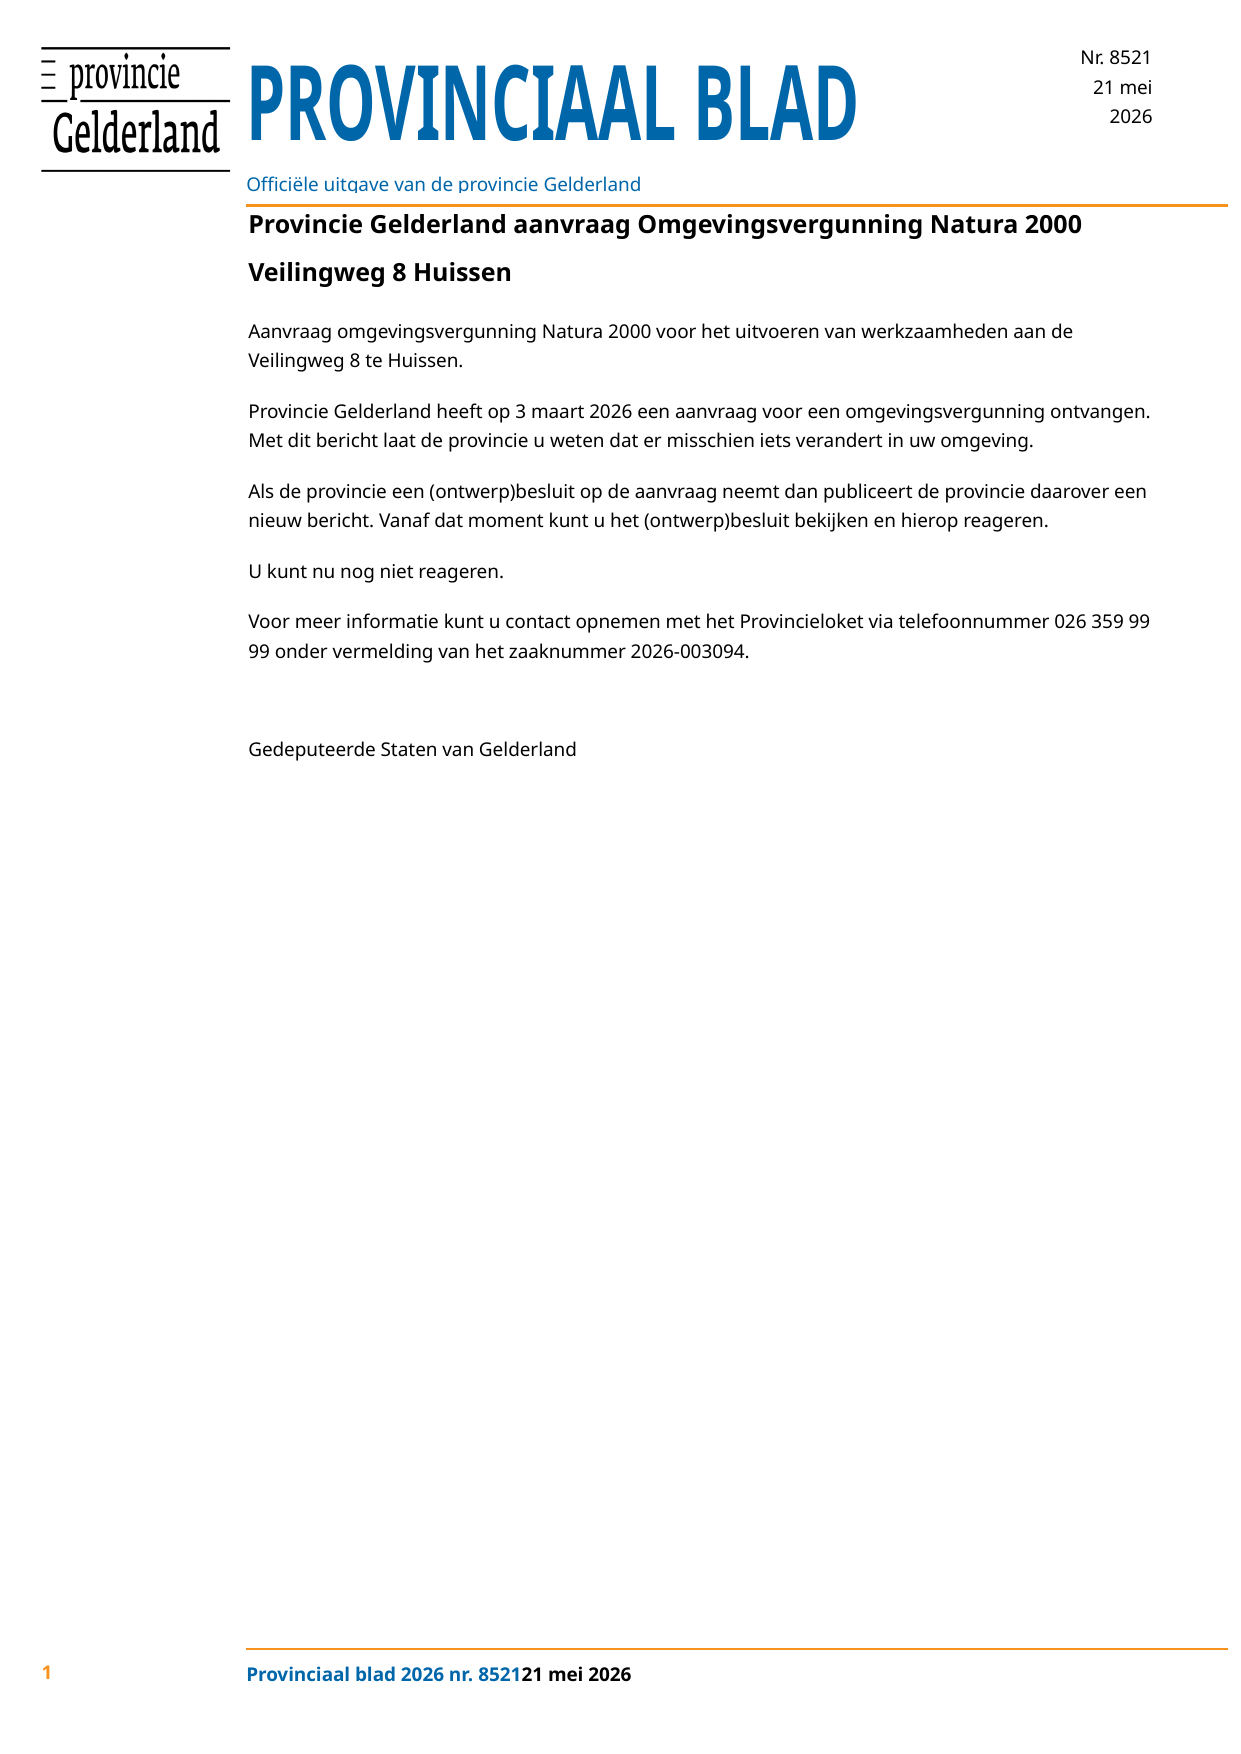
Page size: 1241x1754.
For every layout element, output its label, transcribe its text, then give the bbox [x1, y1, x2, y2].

text Gedeputeerde Staten van Gelderland [248, 736, 1152, 762]
picture [41, 47, 231, 172]
text Provincie Gelderland heeft op 3 maart 2026 een aanvraag voor een omgevingsvergunning ontvangen. Met dit bericht laat de provincie u weten dat er misschien iets verandert in uw omgeving. [248, 398, 1152, 453]
text U kunt nu nog niet reageren. [248, 558, 1152, 584]
text Provincie Gelderland aanvraag Omgevingsvergunning Natura 2000 Veilingweg 8 Huissen [248, 207, 1152, 288]
text Als de provincie een (ontwerp)besluit op de aanvraag neemt dan publiceert de provincie daarover een nieuw bericht. Vanaf dat moment kunt u het (ontwerp)besluit bekijken en hierop reageren. [248, 478, 1152, 533]
text Aanvraag omgevingsvergunning Natura 2000 voor het uitvoeren van werkzaamheden aan de Veilingweg 8 te Huissen. [248, 318, 1152, 373]
text Voor meer informatie kunt u contact opnemen met het Provincieloket via telefoonnummer 026 359 99 99 onder vermelding van het zaaknummer 2026-003094. [248, 608, 1152, 664]
